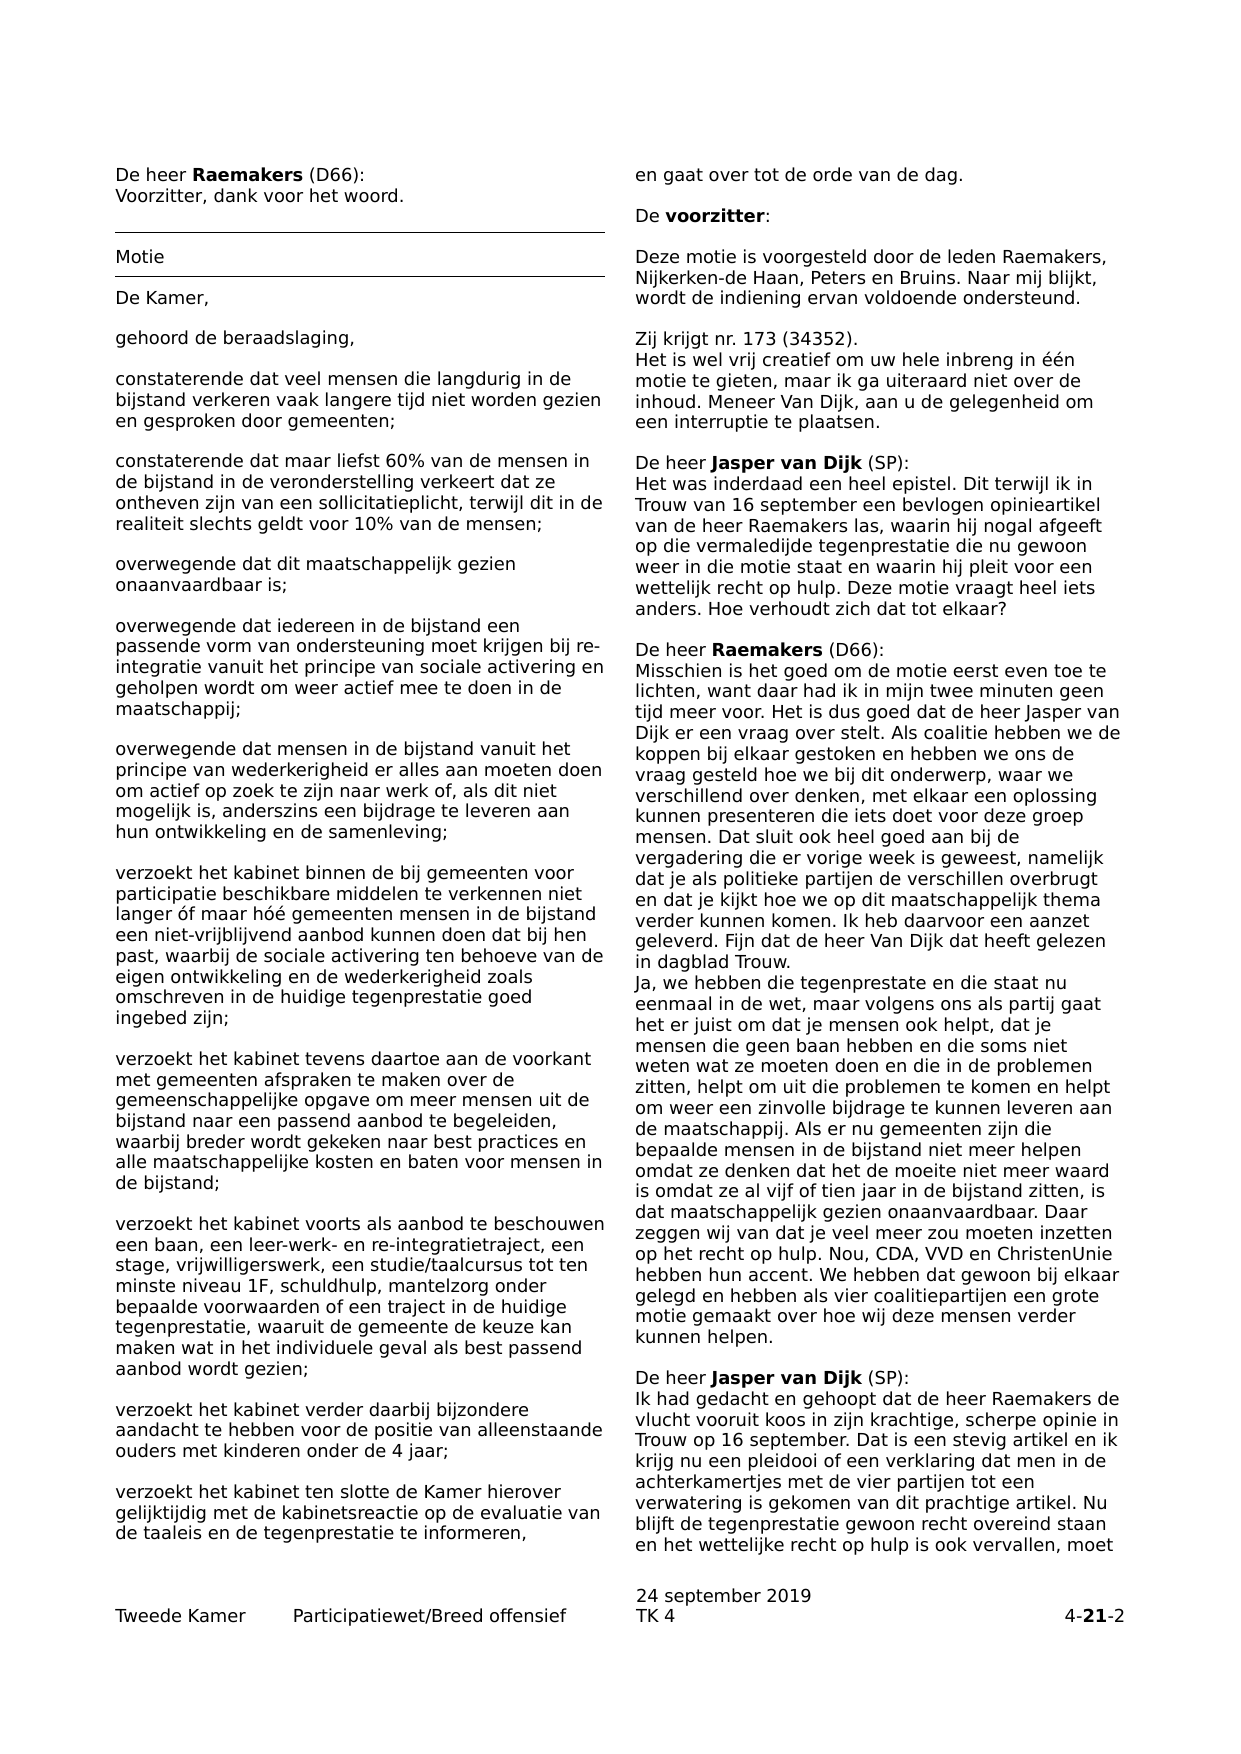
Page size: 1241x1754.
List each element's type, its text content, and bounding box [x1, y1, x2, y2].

text Ik had gedacht en gehoopt dat de heer Raemakers de vlucht vooruit koos in zijn krachtige, scherpe opinie in Trouw op 16 september. Dat is een stevig artikel en ik krijg nu een pleidooi of een verklaring dat men in de achterkamertjes met de vier partijen tot een verwatering is gekomen van dit prachtige artikel. Nu blijft de tegenprestatie gewoon recht overeind staan en het wettelijke recht op hulp is ook vervallen, moet [635, 1388, 1125, 1555]
text Het was inderdaad een heel epistel. Dit terwijl ik in Trouw van 16 september een bevlogen opinieartikel van de heer Raemakers las, waarin hij nogal afgeeft op die vermaledijde tegenprestatie die nu gewoon weer in die motie staat en waarin hij pleit voor een wettelijk recht op hulp. Deze motie vraagt heel iets anders. Hoe verhoudt zich dat tot elkaar? [635, 474, 1125, 619]
text constaterende dat maar liefst 60% van de mensen in de bijstand in de veronderstelling verkeert dat ze ontheven zijn van een sollicitatieplicht, terwijl dit in de realiteit slechts geldt voor 10% van de mensen; [115, 451, 605, 534]
text Het is wel vrij creatief om uw hele inbreng in één motie te gieten, maar ik ga uiteraard niet over de inhoud. Meneer Van Dijk, aan u de gelegenheid om een interruptie te plaatsen. [635, 350, 1125, 433]
text overwegende dat dit maatschappelijk gezien onaanvaardbaar is; [115, 554, 605, 596]
text Voorzitter, dank voor het woord. [115, 186, 605, 207]
text verzoekt het kabinet voorts als aanbod te beschouwen een baan, een leer-werk- en re-integratietraject, een stage, vrijwilligerswerk, een studie/taalcursus tot ten minste niveau 1F, schuldhulp, mantelzorg onder bepaalde voorwaarden of een traject in de huidige tegenprestatie, waaruit de gemeente de keuze kan maken wat in het individuele geval als best passend aanbod wordt gezien; [115, 1214, 605, 1379]
text Motie [115, 247, 605, 267]
text verzoekt het kabinet tevens daartoe aan de voorkant met gemeenten afspraken te maken over de gemeenschappelijke opgave om meer mensen uit de bijstand naar een passend aanbod te begeleiden, waarbij breder wordt gekeken naar best practices en alle maatschappelijke kosten en baten voor mensen in de bijstand; [115, 1049, 605, 1194]
text overwegende dat mensen in de bijstand vanuit het principe van wederkerigheid er alles aan moeten doen om actief op zoek te zijn naar werk of, als dit niet mogelijk is, anderszins een bijdrage te leveren aan hun ontwikkeling en de samenleving; [115, 739, 605, 843]
text constaterende dat veel mensen die langdurig in de bijstand verkeren vaak langere tijd niet worden gezien en gesproken door gemeenten; [115, 369, 605, 431]
text en gaat over tot de orde van de dag. [635, 165, 1125, 186]
text De heer Jasper van Dijk (SP): [635, 1368, 1125, 1388]
text Ja, we hebben die tegenprestate en die staat nu eenmaal in de wet, maar volgens ons als partij gaat het er juist om dat je mensen ook helpt, dat je mensen die geen baan hebben en die soms niet weten wat ze moeten doen en die in de problemen zitten, helpt om uit die problemen te komen en helpt om weer een zinvolle bijdrage te kunnen leveren aan de maatschappij. Als er nu gemeenten zijn die bepaalde mensen in de bijstand niet meer helpen omdat ze denken dat het de moeite niet meer waard is omdat ze al vijf of tien jaar in de bijstand zitten, is dat maatschappelijk gezien onaanvaardbaar. Daar zeggen wij van dat je veel meer zou moeten inzetten op het recht op hulp. Nou, CDA, VVD en ChristenUnie hebben hun accent. We hebben dat gewoon bij elkaar gelegd en hebben als vier coalitiepartijen een grote motie gemaakt over hoe wij deze mensen verder kunnen helpen. [635, 973, 1125, 1348]
text gehoord de beraadslaging, [115, 328, 605, 349]
text De voorzitter: [635, 206, 1125, 227]
text De Kamer, [115, 287, 605, 308]
text Misschien is het goed om de motie eerst even toe te lichten, want daar had ik in mijn twee minuten geen tijd meer voor. Het is dus goed dat de heer Jasper van Dijk er een vraag over stelt. Als coalitie hebben we de koppen bij elkaar gestoken en hebben we ons de vraag gesteld hoe we bij dit onderwerp, waar we verschillend over denken, met elkaar een oplossing kunnen presenteren die iets doet voor deze groep mensen. Dat sluit ook heel goed aan bij de vergadering die er vorige week is geweest, namelijk dat je als politieke partijen de verschillen overbrugt en dat je kijkt hoe we op dit maatschappelijk thema verder kunnen komen. Ik heb daarvoor een aanzet geleverd. Fijn dat de heer Van Dijk dat heeft gelezen in dagblad Trouw. [635, 660, 1125, 973]
text verzoekt het kabinet ten slotte de Kamer hierover gelijktijdig met de kabinetsreactie op de evaluatie van de taaleis en de tegenprestatie te informeren, [115, 1482, 605, 1544]
text verzoekt het kabinet verder daarbij bijzondere aandacht te hebben voor de positie van alleenstaande ouders met kinderen onder de 4 jaar; [115, 1399, 605, 1462]
text overwegende dat iedereen in de bijstand een passende vorm van ondersteuning moet krijgen bij re-integratie vanuit het principe van sociale activering en geholpen wordt om weer actief mee te doen in de maatschappij; [115, 616, 605, 719]
text De heer Raemakers (D66): [115, 165, 605, 186]
text Zij krijgt nr. 173 (34352). [635, 329, 1125, 350]
text De heer Jasper van Dijk (SP): [635, 453, 1125, 474]
text De heer Raemakers (D66): [635, 639, 1125, 660]
text verzoekt het kabinet binnen de bij gemeenten voor participatie beschikbare middelen te verkennen niet langer óf maar hóé gemeenten mensen in de bijstand een niet-vrijblijvend aanbod kunnen doen dat bij hen past, waarbij de sociale activering ten behoeve van de eigen ontwikkeling en de wederkerigheid zoals omschreven in de huidige tegenprestatie goed ingebed zijn; [115, 863, 605, 1029]
text Deze motie is voorgesteld door de leden Raemakers, Nijkerken-de Haan, Peters en Bruins. Naar mij blijkt, wordt de indiening ervan voldoende ondersteund. [635, 247, 1125, 309]
